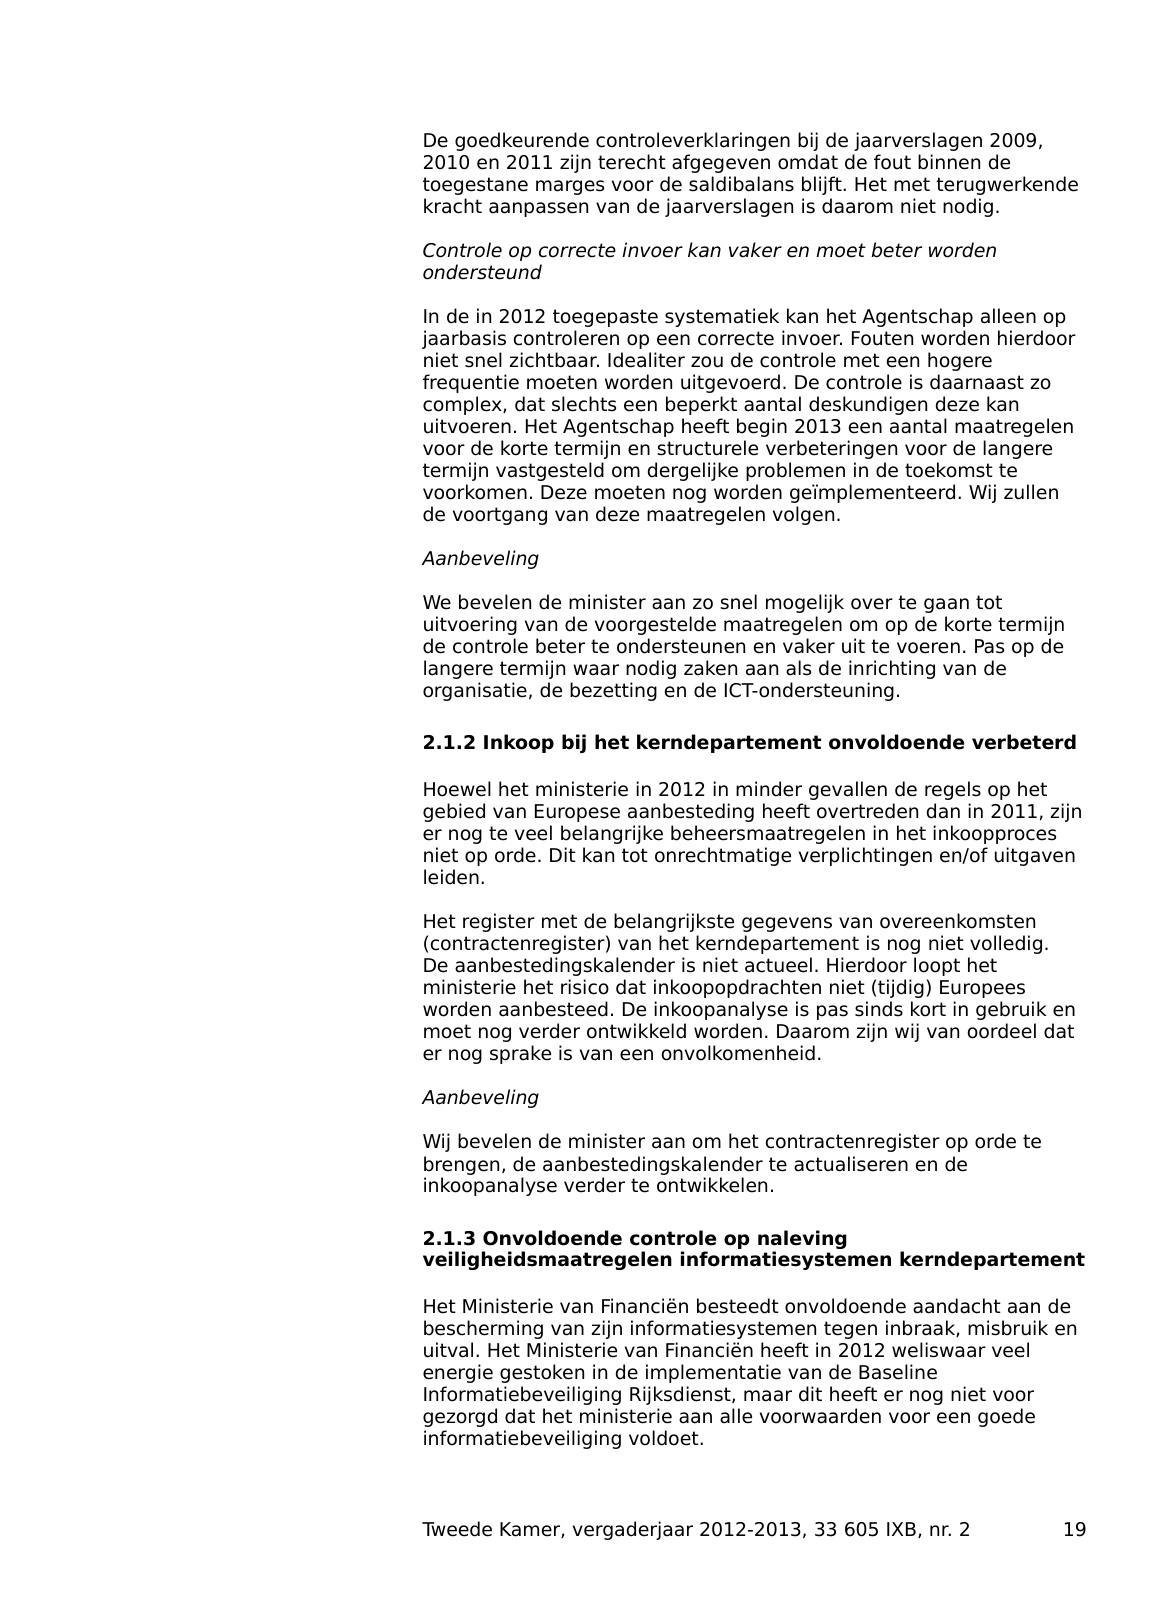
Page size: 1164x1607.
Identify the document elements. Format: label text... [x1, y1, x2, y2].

subtitle Aanbeveling [422, 548, 1087, 570]
text Wij bevelen de minister aan om het contractenregister op orde te brengen, de aanbestedingskalender te actualiseren en de inkoopanalyse verder te ontwikkelen. [422, 1131, 1087, 1197]
text Het register met de belangrijkste gegevens van overeenkomsten (contractenregister) van het kerndepartement is nog niet volledig. [422, 911, 1087, 955]
subtitle Controle op correcte invoer kan vaker en moet beter worden ondersteund [422, 240, 1087, 284]
subtitle Aanbeveling [422, 1087, 1087, 1109]
text In de in 2012 toegepaste systematiek kan het Agentschap alleen op jaarbasis controleren op een correcte invoer. Fouten worden hierdoor niet snel zichtbaar. Idealiter zou de controle met een hogere frequentie moeten worden uitgevoerd. De controle is daarnaast zo complex, dat slechts een beperkt aantal deskundigen deze kan uitvoeren. Het Agentschap heeft begin 2013 een aantal maatregelen voor de korte termijn en structurele verbeteringen voor de langere termijn vastgesteld om dergelijke problemen in de toekomst te voorkomen. Deze moeten nog worden geïmplementeerd. Wij zullen de voortgang van deze maatregelen volgen. [422, 306, 1087, 526]
subtitle 2.1.3 Onvoldoende controle op naleving veiligheidsmaatregelen informatiesystemen kerndepartement [422, 1227, 1087, 1271]
text Het Ministerie van Financiën besteedt onvoldoende aandacht aan de bescherming van zijn informatiesystemen tegen inbraak, misbruik en uitval. Het Ministerie van Financiën heeft in 2012 weliswaar veel energie gestoken in de implementatie van de Baseline Informatiebeveiliging Rijksdienst, maar dit heeft er nog niet voor gezorgd dat het ministerie aan alle voorwaarden voor een goede informatiebeveiliging voldoet. [422, 1296, 1087, 1450]
text Hoewel het ministerie in 2012 in minder gevallen de regels op het gebied van Europese aanbesteding heeft overtreden dan in 2011, zijn er nog te veel belangrijke beheersmaatregelen in het inkoopproces niet op orde. Dit kan tot onrechtmatige verplichtingen en/of uitgaven leiden. [422, 779, 1087, 889]
text De aanbestedingskalender is niet actueel. Hierdoor loopt het ministerie het risico dat inkoopopdrachten niet (tijdig) Europees worden aanbesteed. De inkoopanalyse is pas sinds kort in gebruik en moet nog verder ontwikkeld worden. Daarom zijn wij van oordeel dat er nog sprake is van een onvolkomenheid. [422, 955, 1087, 1065]
text De goedkeurende controleverklaringen bij de jaarverslagen 2009, 2010 en 2011 zijn terecht afgegeven omdat de fout binnen de toegestane marges voor de saldibalans blijft. Het met terugwerkende kracht aanpassen van de jaarverslagen is daarom niet nodig. [422, 130, 1087, 218]
subtitle 2.1.2 Inkoop bij het kerndepartement onvoldoende verbeterd [422, 732, 1087, 754]
text We bevelen de minister aan zo snel mogelijk over te gaan tot uitvoering van de voorgestelde maatregelen om op de korte termijn de controle beter te ondersteunen en vaker uit te voeren. Pas op de langere termijn waar nodig zaken aan als de inrichting van de organisatie, de bezetting en de ICT-ondersteuning. [422, 592, 1087, 702]
